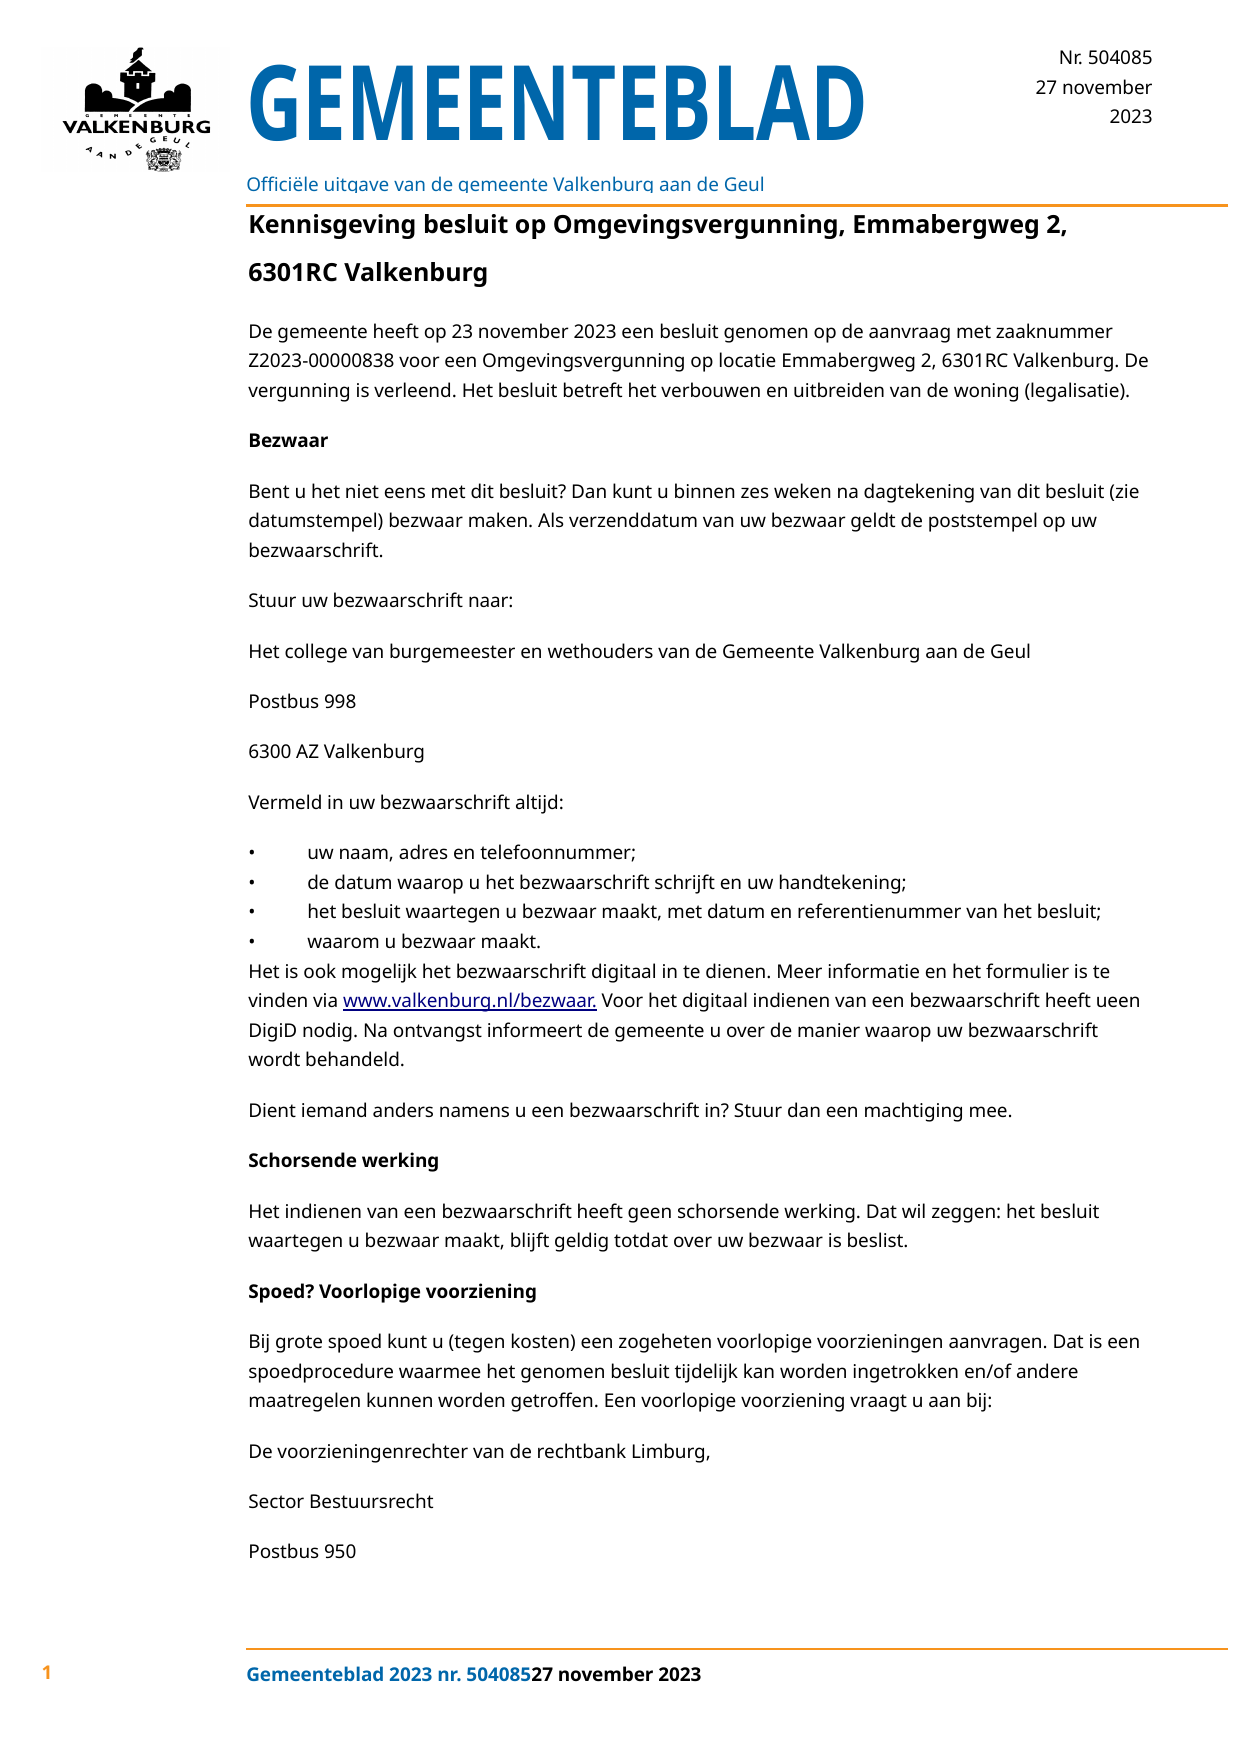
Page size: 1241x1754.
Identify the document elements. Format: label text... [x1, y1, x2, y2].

text Postbus 998 [248, 688, 1152, 714]
text Postbus 950 [248, 1539, 1152, 1564]
picture [41, 47, 231, 172]
text Dient iemand anders namens u een bezwaarschrift in? Stuur dan een machtiging mee. [248, 1097, 1152, 1123]
list de datum waarop u het bezwaarschrift schrijft en uw handtekening; [248, 869, 1152, 895]
list waarom u bezwaar maakt. [248, 928, 1152, 954]
text Bezwaar [248, 427, 1152, 453]
text Het indienen van een bezwaarschrift heeft geen schorsende werking. Dat wil zeggen: het besluit waartegen u bezwaar maakt, blijft geldig totdat over uw bezwaar is beslist. [248, 1198, 1152, 1253]
text Stuur uw bezwaarschrift naar: [248, 587, 1152, 613]
text De voorzieningenrechter van de rechtbank Limburg, [248, 1438, 1152, 1464]
list uw naam, adres en telefoonnummer; [248, 839, 1152, 865]
text 6300 AZ Valkenburg [248, 739, 1152, 764]
text Schorsende werking [248, 1147, 1152, 1173]
text Het college van burgemeester en wethouders van de Gemeente Valkenburg aan de Geul [248, 638, 1152, 664]
text Bij grote spoed kunt u (tegen kosten) een zogeheten voorlopige voorzieningen aanvragen. Dat is een spoedprocedure waarmee het genomen besluit tijdelijk kan worden ingetrokken en/of andere maatregelen kunnen worden getroffen. Een voorlopige voorziening vraagt u aan bij: [248, 1328, 1152, 1413]
text Vermeld in uw bezwaarschrift altijd: [248, 789, 1152, 815]
list het besluit waartegen u bezwaar maakt, met datum en referentienummer van het besluit; [248, 899, 1152, 924]
text Bent u het niet eens met dit besluit? Dan kunt u binnen zes weken na dagtekening van dit besluit (zie datumstempel) bezwaar maken. Als verzenddatum van uw bezwaar geldt de poststempel op uw bezwaarschrift. [248, 478, 1152, 563]
text Spoed? Voorlopige voorziening [248, 1278, 1152, 1304]
text Het is ook mogelijk het bezwaarschrift digitaal in te dienen. Meer informatie en het formulier is te vinden via www.valkenburg.nl/bezwaar. Voor het digitaal indienen van een bezwaarschrift heeft ueen DigiD nodig. Na ontvangst informeert de gemeente u over de manier waarop uw bezwaarschrift wordt behandeld. [248, 958, 1152, 1072]
text De gemeente heeft op 23 november 2023 een besluit genomen op de aanvraag met zaaknummer Z2023-00000838 voor een Omgevingsvergunning op locatie Emmabergweg 2, 6301RC Valkenburg. De vergunning is verleend. Het besluit betreft het verbouwen en uitbreiden van de woning (legalisatie). [248, 318, 1152, 403]
text Kennisgeving besluit op Omgevingsvergunning, Emmabergweg 2, 6301RC Valkenburg [248, 207, 1152, 288]
text Sector Bestuursrecht [248, 1488, 1152, 1514]
